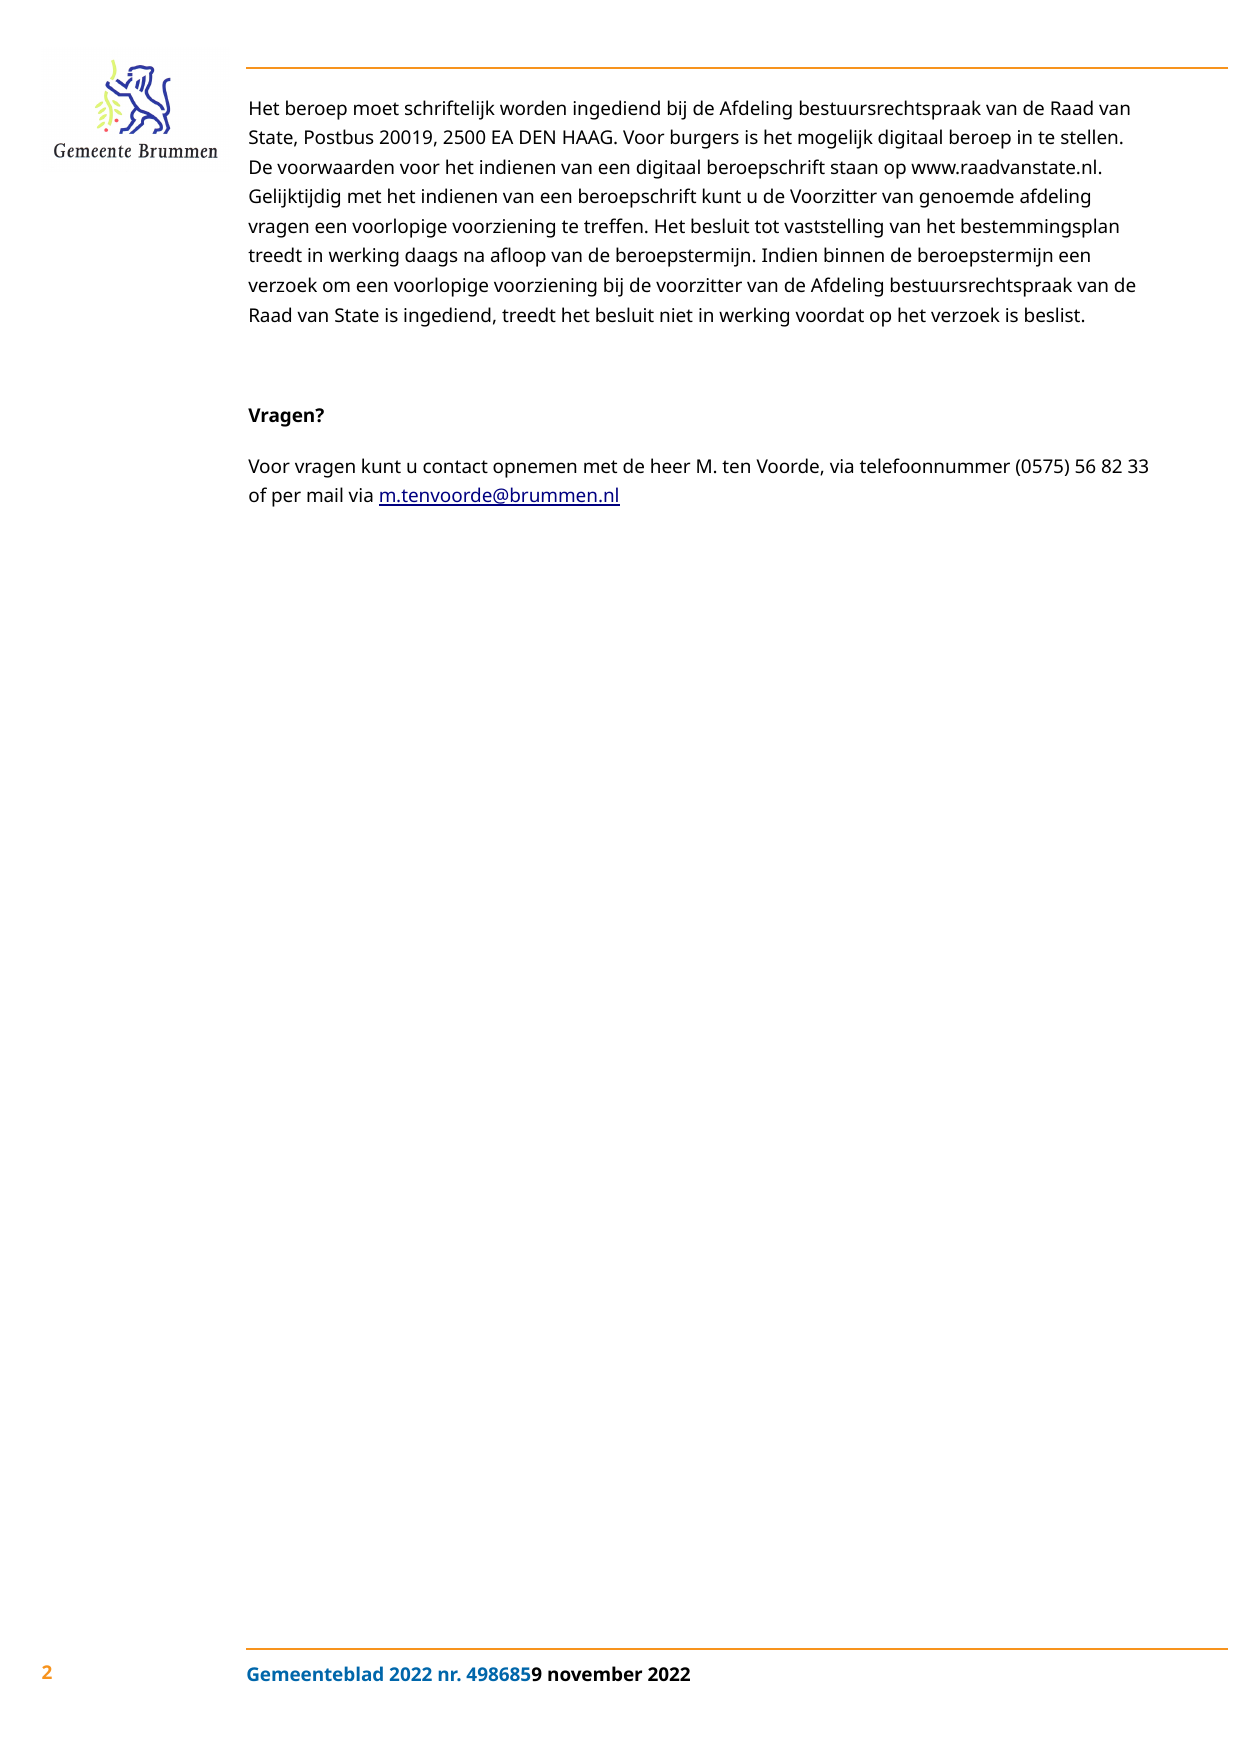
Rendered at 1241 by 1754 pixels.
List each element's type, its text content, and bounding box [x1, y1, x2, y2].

text Voor vragen kunt u contact opnemen met de heer M. ten Voorde, via telefoonnummer (0575) 56 82 33 of per mail via m.tenvoorde@brummen.nl [248, 453, 1152, 508]
picture [41, 47, 231, 172]
text Het beroep moet schriftelijk worden ingediend bij de Afdeling bestuursrechtspraak van de Raad van State, Postbus 20019, 2500 EA DEN HAAG. Voor burgers is het mogelijk digitaal beroep in te stellen. De voorwaarden voor het indienen van een digitaal beroepschrift staan op www.raadvanstate.nl. Gelijktijdig met het indienen van een beroepschrift kunt u de Voorzitter van genoemde afdeling vragen een voorlopige voorziening te treffen. Het besluit tot vaststelling van het bestemmingsplan treedt in werking daags na afloop van de beroepstermijn. Indien binnen de beroepstermijn een verzoek om een voorlopige voorziening bij de voorzitter van de Afdeling bestuursrechtspraak van de Raad van State is ingediend, treedt het besluit niet in werking voordat op het verzoek is beslist. [248, 95, 1152, 328]
text Vragen? [248, 403, 1152, 428]
